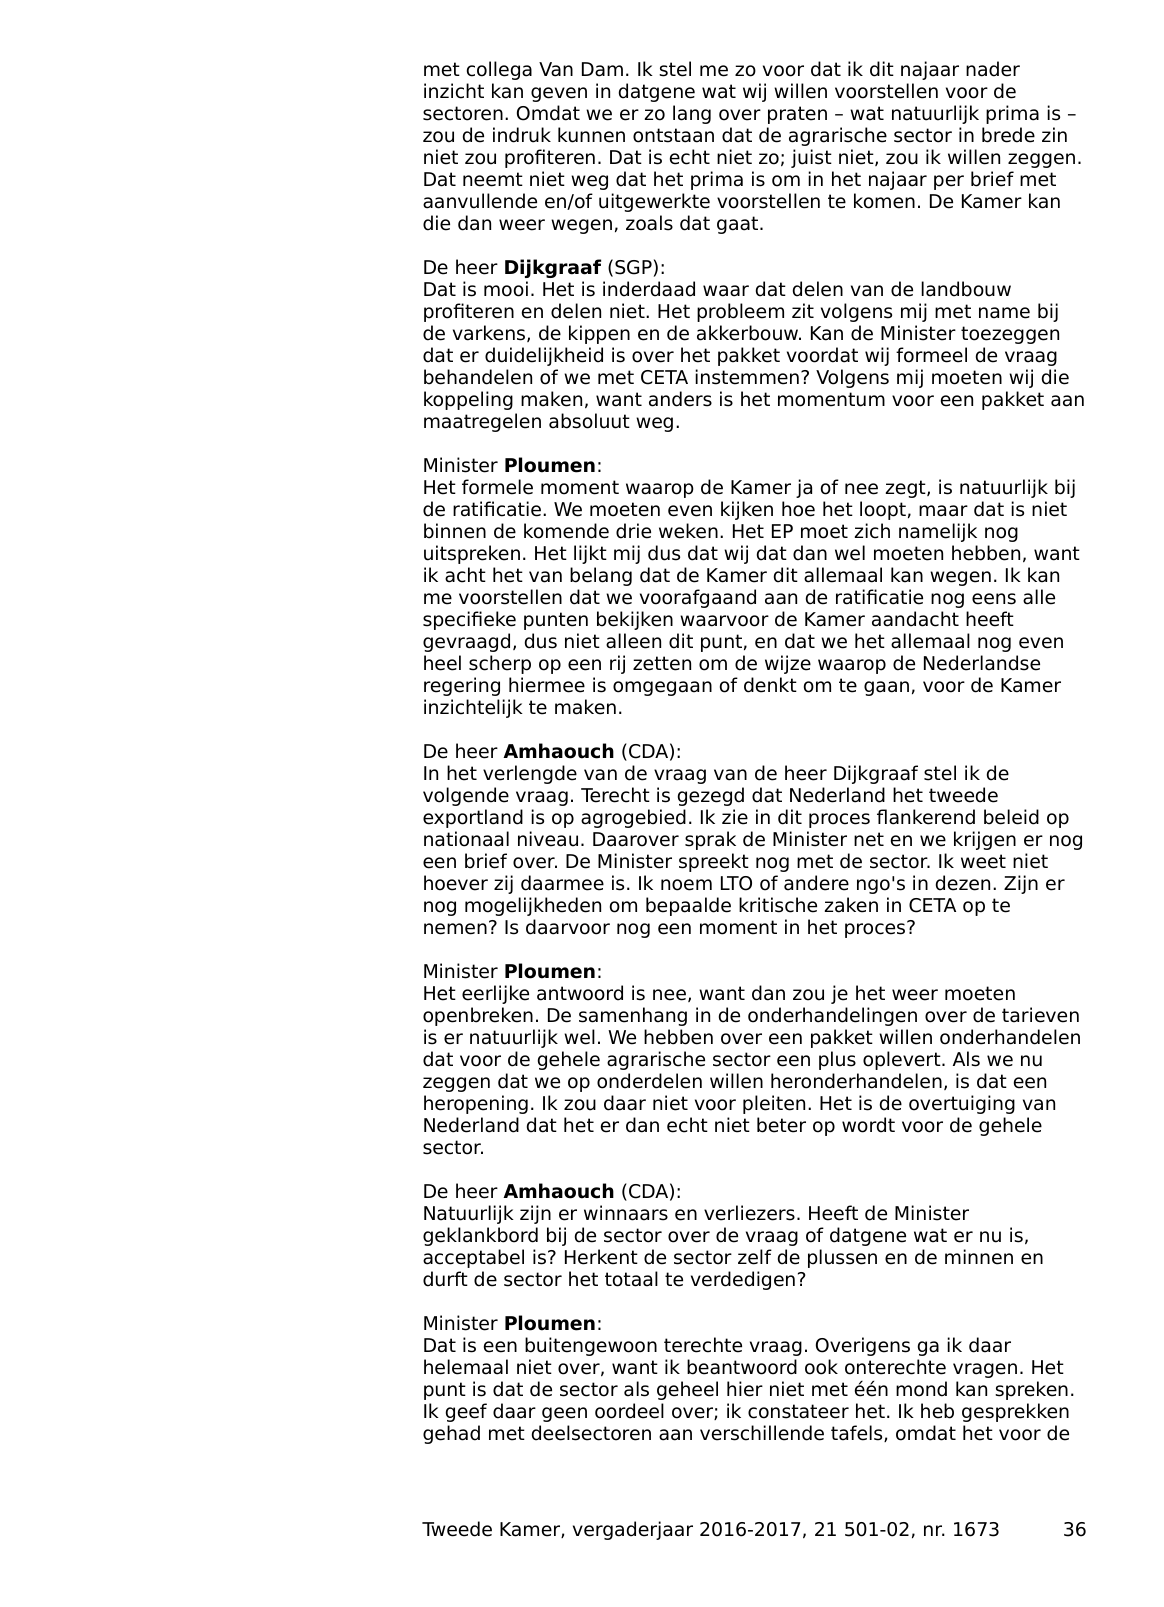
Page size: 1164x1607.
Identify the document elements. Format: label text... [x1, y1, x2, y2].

text Het formele moment waarop de Kamer ja of nee zegt, is natuurlijk bij de ratificatie. We moeten even kijken hoe het loopt, maar dat is niet binnen de komende drie weken. Het EP moet zich namelijk nog uitspreken. Het lijkt mij dus dat wij dat dan wel moeten hebben, want ik acht het van belang dat de Kamer dit allemaal kan wegen. Ik kan me voorstellen dat we voorafgaand aan de ratificatie nog eens alle specifieke punten bekijken waarvoor de Kamer aandacht heeft gevraagd, dus niet alleen dit punt, en dat we het allemaal nog even heel scherp op een rij zetten om de wijze waarop de Nederlandse regering hiermee is omgegaan of denkt om te gaan, voor de Kamer inzichtelijk te maken. [422, 477, 1087, 719]
text In het verlengde van de vraag van de heer Dijkgraaf stel ik de volgende vraag. Terecht is gezegd dat Nederland het tweede exportland is op agrogebied. Ik zie in dit proces flankerend beleid op nationaal niveau. Daarover sprak de Minister net en we krijgen er nog een brief over. De Minister spreekt nog met de sector. Ik weet niet hoever zij daarmee is. Ik noem LTO of andere ngo's in dezen. Zijn er nog mogelijkheden om bepaalde kritische zaken in CETA op te nemen? Is daarvoor nog een moment in het proces? [422, 763, 1087, 939]
text De heer Dijkgraaf (SGP): [422, 257, 1087, 279]
text Minister Ploumen: [422, 1313, 1087, 1335]
text De heer Amhaouch (CDA): [422, 741, 1087, 763]
text met collega Van Dam. Ik stel me zo voor dat ik dit najaar nader inzicht kan geven in datgene wat wij willen voorstellen voor de sectoren. Omdat we er zo lang over praten – wat natuurlijk prima is – zou de indruk kunnen ontstaan dat de agrarische sector in brede zin niet zou profiteren. Dat is echt niet zo; juist niet, zou ik willen zeggen. Dat neemt niet weg dat het prima is om in het najaar per brief met aanvullende en/of uitgewerkte voorstellen te komen. De Kamer kan die dan weer wegen, zoals dat gaat. [422, 59, 1087, 235]
text Dat is mooi. Het is inderdaad waar dat delen van de landbouw profiteren en delen niet. Het probleem zit volgens mij met name bij de varkens, de kippen en de akkerbouw. Kan de Minister toezeggen dat er duidelijkheid is over het pakket voordat wij formeel de vraag behandelen of we met CETA instemmen? Volgens mij moeten wij die koppeling maken, want anders is het momentum voor een pakket aan maatregelen absoluut weg. [422, 279, 1087, 433]
text Dat is een buitengewoon terechte vraag. Overigens ga ik daar helemaal niet over, want ik beantwoord ook onterechte vragen. Het punt is dat de sector als geheel hier niet met één mond kan spreken. Ik geef daar geen oordeel over; ik constateer het. Ik heb gesprekken gehad met deelsectoren aan verschillende tafels, omdat het voor de [422, 1335, 1087, 1445]
text Minister Ploumen: [422, 961, 1087, 983]
text De heer Amhaouch (CDA): [422, 1181, 1087, 1203]
text Het eerlijke antwoord is nee, want dan zou je het weer moeten openbreken. De samenhang in de onderhandelingen over de tarieven is er natuurlijk wel. We hebben over een pakket willen onderhandelen dat voor de gehele agrarische sector een plus oplevert. Als we nu zeggen dat we op onderdelen willen heronderhandelen, is dat een heropening. Ik zou daar niet voor pleiten. Het is de overtuiging van Nederland dat het er dan echt niet beter op wordt voor de gehele sector. [422, 983, 1087, 1159]
text Minister Ploumen: [422, 455, 1087, 477]
text Natuurlijk zijn er winnaars en verliezers. Heeft de Minister geklankbord bij de sector over de vraag of datgene wat er nu is, acceptabel is? Herkent de sector zelf de plussen en de minnen en durft de sector het totaal te verdedigen? [422, 1203, 1087, 1291]
